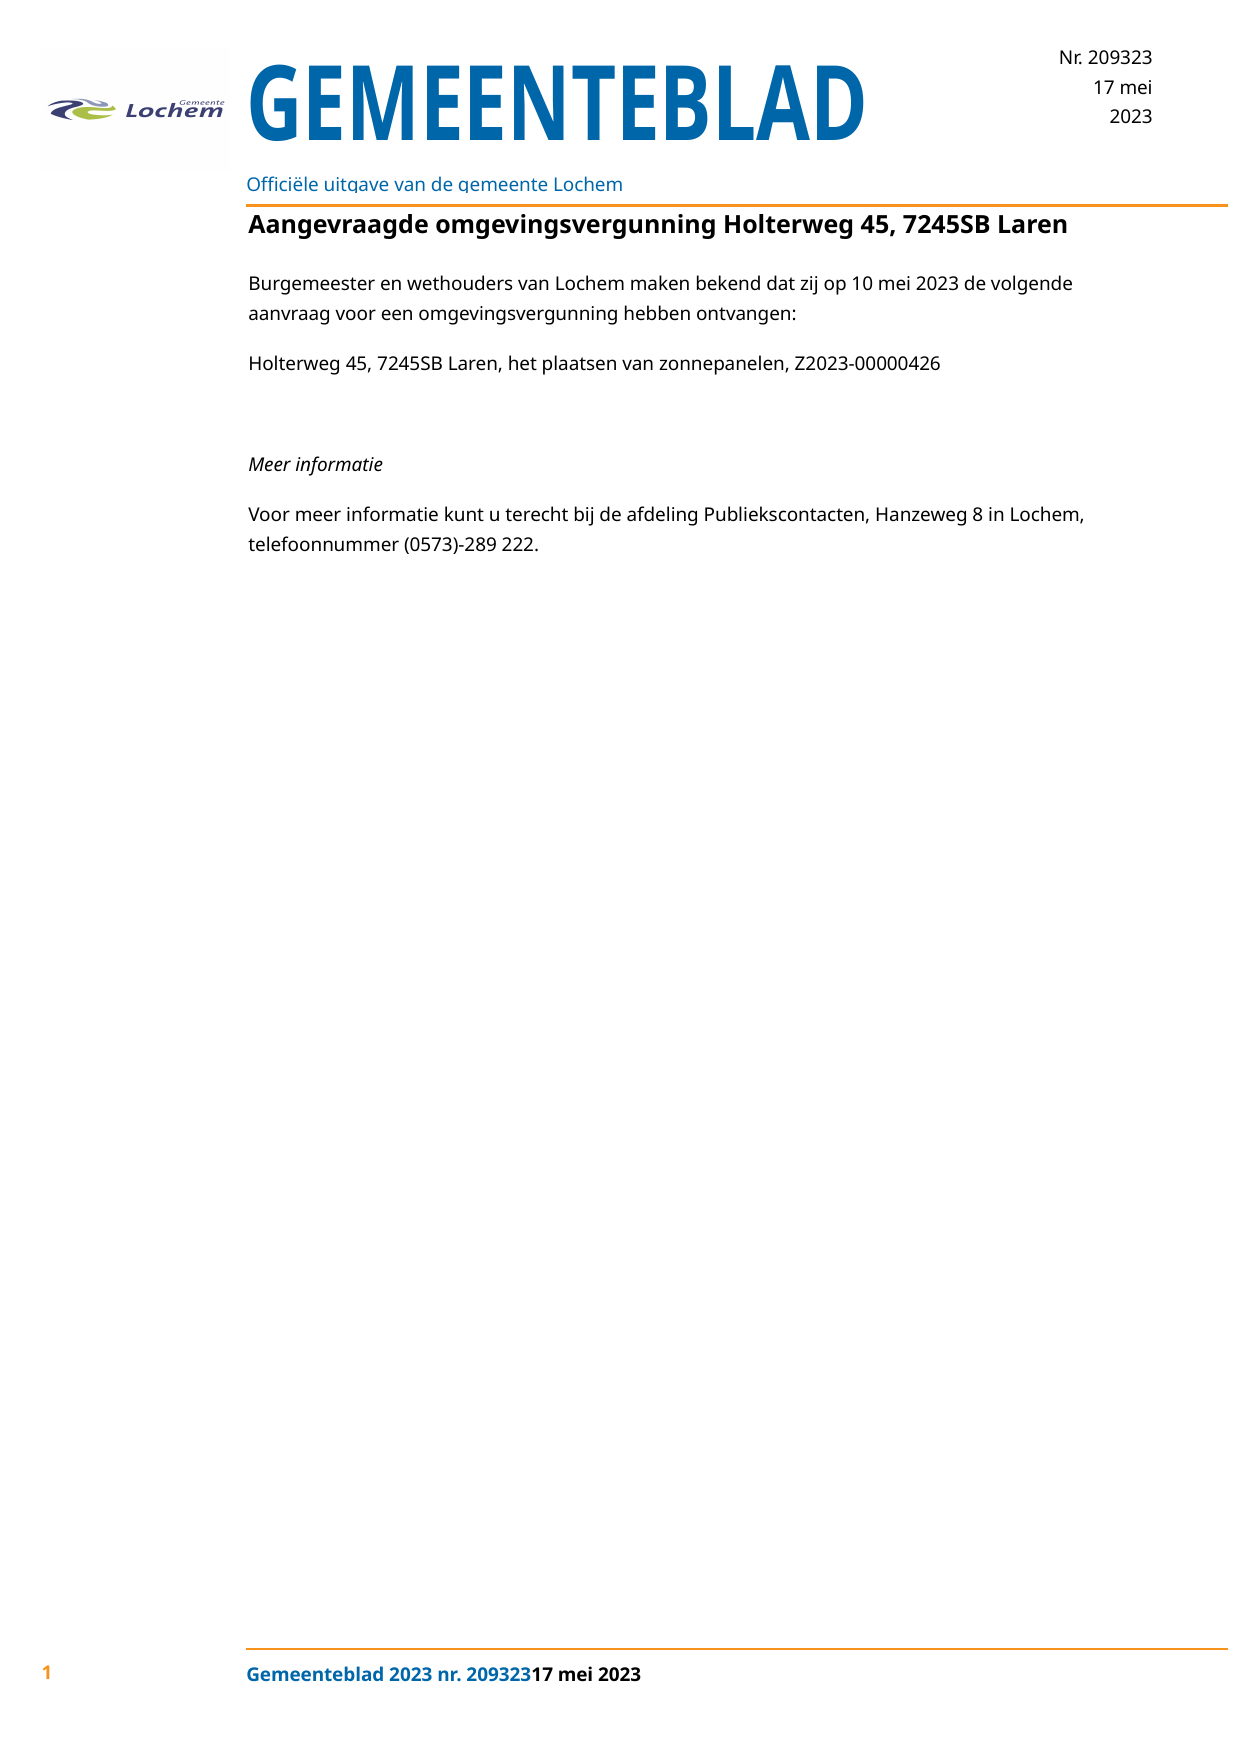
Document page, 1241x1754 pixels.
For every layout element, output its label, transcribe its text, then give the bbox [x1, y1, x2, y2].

picture [41, 47, 231, 172]
text Aangevraagde omgevingsvergunning Holterweg 45, 7245SB Laren [248, 207, 1152, 241]
text Meer informatie [248, 451, 1152, 477]
text Holterweg 45, 7245SB Laren, het plaatsen van zonnepanelen, Z2023-00000426 [248, 350, 1152, 376]
text Burgemeester en wethouders van Lochem maken bekend dat zij op 10 mei 2023 de volgende aanvraag voor een omgevingsvergunning hebben ontvangen: [248, 270, 1152, 326]
text Voor meer informatie kunt u terecht bij de afdeling Publiekscontacten, Hanzeweg 8 in Lochem, telefoonnummer (0573)-289 222. [248, 502, 1152, 557]
